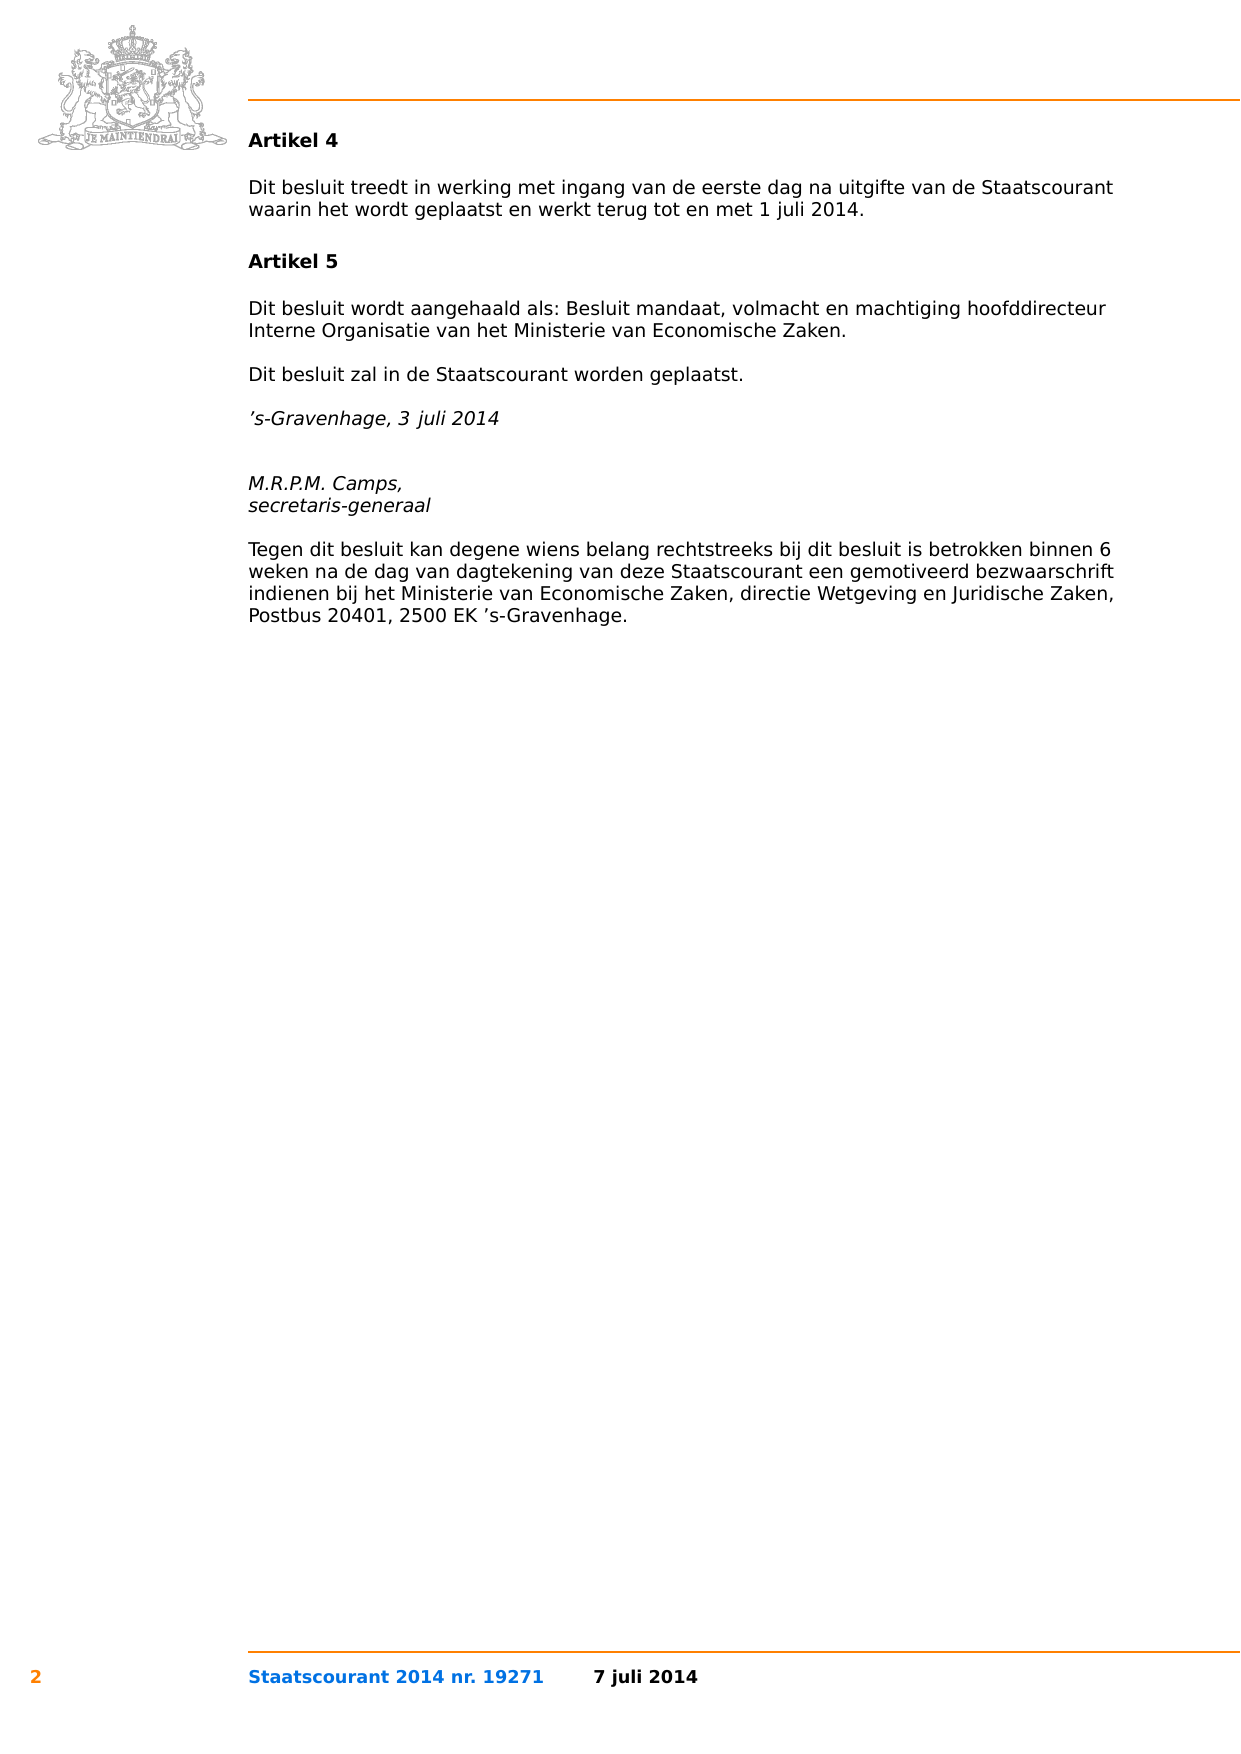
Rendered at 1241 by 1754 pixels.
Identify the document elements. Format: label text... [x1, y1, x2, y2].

text ’s-Gravenhage, 3 juli 2014 [248, 407, 1163, 429]
text Tegen dit besluit kan degene wiens belang rechtstreeks bij dit besluit is betrokken binnen 6 weken na de dag van dagtekening van deze Staatscourant een gemotiveerd bezwaarschrift indienen bij het Ministerie van Economische Zaken, directie Wetgeving en Juridische Zaken, Postbus 20401, 2500 EK ’s-Gravenhage. [248, 539, 1163, 627]
picture [38, 25, 227, 150]
text Dit besluit treedt in werking met ingang van de eerste dag na uitgifte van de Staatscourant waarin het wordt geplaatst en werkt terug tot en met 1 juli 2014. [248, 177, 1163, 221]
subtitle Artikel 5 [248, 251, 1163, 273]
text Dit besluit zal in de Staatscourant worden geplaatst. [248, 364, 1163, 386]
subtitle Artikel 4 [248, 130, 1163, 152]
text M.R.P.M. Camps, secretaris-generaal [248, 451, 1163, 517]
text Dit besluit wordt aangehaald als: Besluit mandaat, volmacht en machtiging hoofddirecteur Interne Organisatie van het Ministerie van Economische Zaken. [248, 298, 1163, 342]
